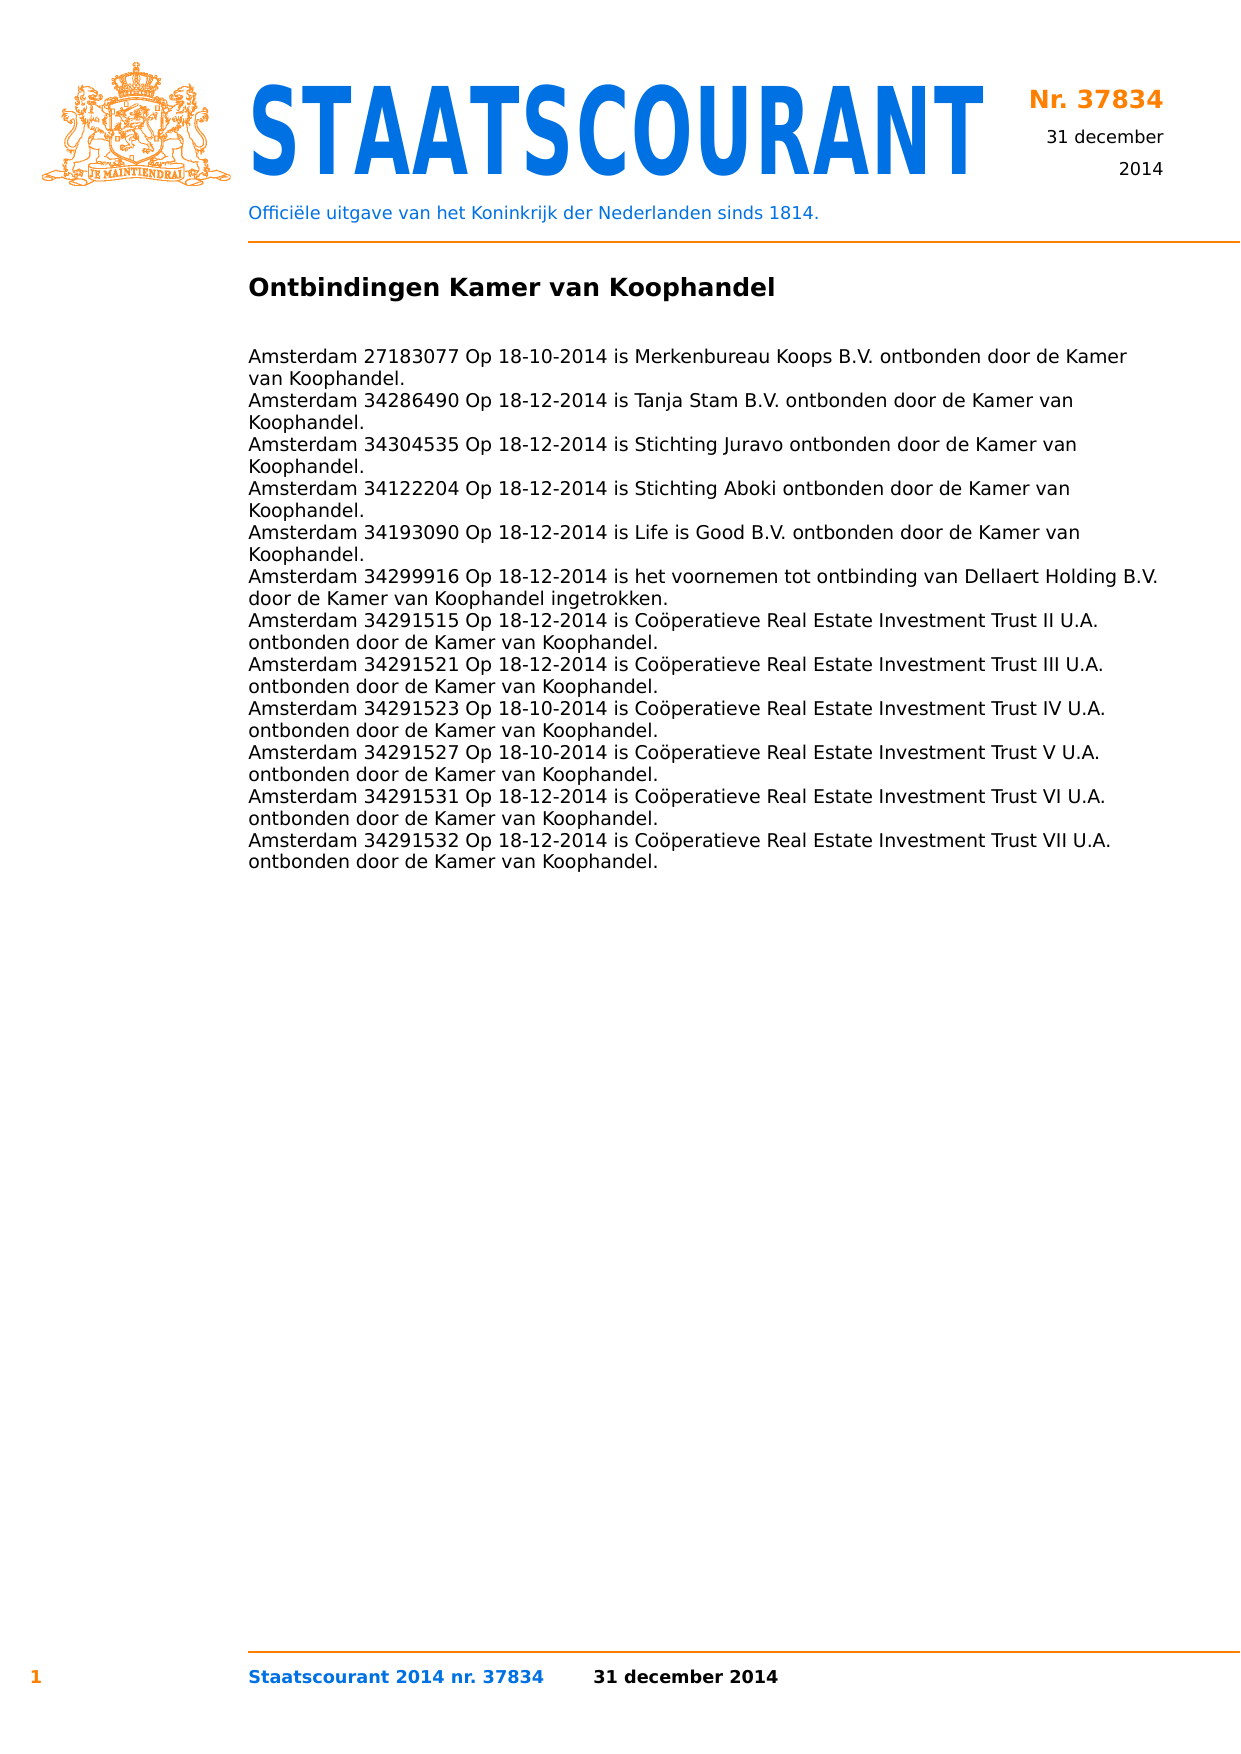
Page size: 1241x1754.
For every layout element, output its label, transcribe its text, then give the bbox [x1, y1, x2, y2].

text Amsterdam 34304535 Op 18-12-2014 is Stichting Juravo ontbonden door de Kamer van Koophandel. [248, 434, 1163, 478]
text Amsterdam 34291523 Op 18-10-2014 is Coöperatieve Real Estate Investment Trust IV U.A. ontbonden door de Kamer van Koophandel. [248, 698, 1163, 742]
text Amsterdam 34291532 Op 18-12-2014 is Coöperatieve Real Estate Investment Trust VII U.A. ontbonden door de Kamer van Koophandel. [248, 829, 1163, 873]
text Amsterdam 34291515 Op 18-12-2014 is Coöperatieve Real Estate Investment Trust II U.A. ontbonden door de Kamer van Koophandel. [248, 610, 1163, 654]
text Amsterdam 34193090 Op 18-12-2014 is Life is Good B.V. ontbonden door de Kamer van Koophandel. [248, 522, 1163, 566]
text Amsterdam 34299916 Op 18-12-2014 is het voornemen tot ontbinding van Dellaert Holding B.V. door de Kamer van Koophandel ingetrokken. [248, 566, 1163, 610]
table_header STAATSCOURANT [248, 62, 998, 203]
text Amsterdam 27183077 Op 18-10-2014 is Merkenbureau Koops B.V. ontbonden door de Kamer van Koophandel. [248, 346, 1163, 390]
table_cell 31 december [998, 121, 1240, 153]
text Amsterdam 34291521 Op 18-12-2014 is Coöperatieve Real Estate Investment Trust III U.A. ontbonden door de Kamer van Koophandel. [248, 654, 1163, 698]
table_header Nr. 37834 [998, 62, 1240, 121]
text Amsterdam 34122204 Op 18-12-2014 is Stichting Aboki ontbonden door de Kamer van Koophandel. [248, 478, 1163, 522]
text Amsterdam 34291527 Op 18-10-2014 is Coöperatieve Real Estate Investment Trust V U.A. ontbonden door de Kamer van Koophandel. [248, 742, 1163, 786]
table_cell Officiële uitgave van het Koninkrijk der Nederlanden sinds 1814. [248, 203, 1240, 241]
picture [41, 62, 231, 186]
table_header [25, 62, 248, 241]
text Amsterdam 34286490 Op 18-12-2014 is Tanja Stam B.V. ontbonden door de Kamer van Koophandel. [248, 390, 1163, 434]
table_cell 2014 [998, 153, 1240, 203]
subtitle Ontbindingen Kamer van Koophandel [248, 273, 1163, 302]
text Amsterdam 34291531 Op 18-12-2014 is Coöperatieve Real Estate Investment Trust VI U.A. ontbonden door de Kamer van Koophandel. [248, 786, 1163, 829]
